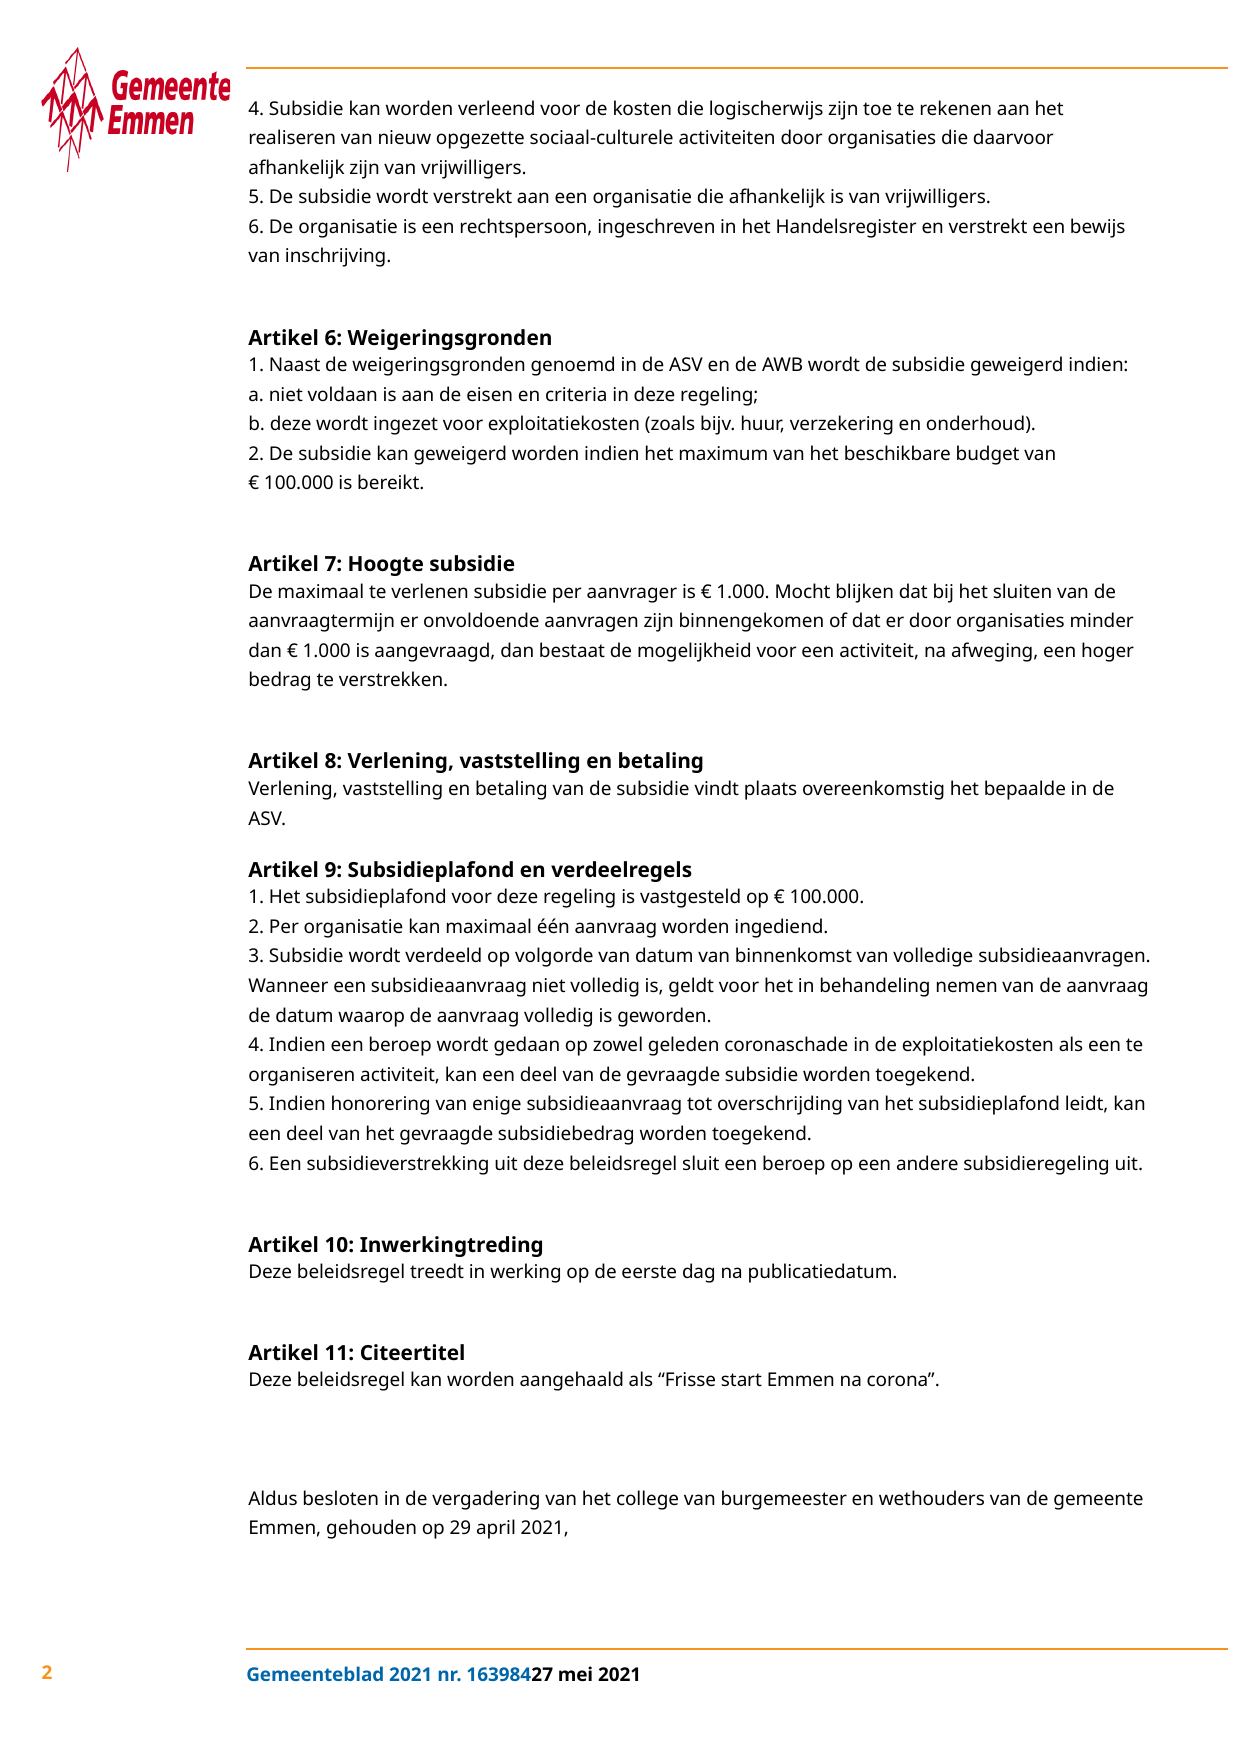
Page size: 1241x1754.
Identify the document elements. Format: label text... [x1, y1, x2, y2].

text 6. Een subsidieverstrekking uit deze beleidsregel sluit een beroep op een andere subsidieregeling uit. [248, 1150, 1152, 1176]
text 2. Per organisatie kan maximaal één aanvraag worden ingediend. [248, 913, 1152, 939]
picture [41, 47, 231, 172]
text 2. De subsidie kan geweigerd worden indien het maximum van het beschikbare budget van [248, 440, 1152, 466]
text Artikel 9: Subsidieplafond en verdeelregels [248, 855, 1152, 883]
text 4. Indien een beroep wordt gedaan op zowel geleden coronaschade in de exploitatiekosten als een te organiseren activiteit, kan een deel van de gevraagde subsidie worden toegekend. [248, 1031, 1152, 1087]
text 6. De organisatie is een rechtspersoon, ingeschreven in het Handelsregister en verstrekt een bewijs van inschrijving. [248, 213, 1152, 268]
text 4. Subsidie kan worden verleend voor de kosten die logischerwijs zijn toe te rekenen aan het realiseren van nieuw opgezette sociaal-culturele activiteiten door organisaties die daarvoor afhankelijk zijn van vrijwilligers. [248, 95, 1152, 180]
text Deze beleidsregel treedt in werking op de eerste dag na publicatiedatum. [248, 1258, 1152, 1284]
text Artikel 8: Verlening, vaststelling en betaling [248, 747, 1152, 775]
text a. niet voldaan is aan de eisen en criteria in deze regeling; [248, 381, 1152, 406]
text € 100.000 is bereikt. [248, 469, 1152, 495]
text 5. Indien honorering van enige subsidieaanvraag tot overschrijding van het subsidieplafond leidt, kan een deel van het gevraagde subsidiebedrag worden toegekend. [248, 1091, 1152, 1146]
text 3. Subsidie wordt verdeeld op volgorde van datum van binnenkomst van volledige subsidieaanvragen. Wanneer een subsidieaanvraag niet volledig is, geldt voor het in behandeling nemen van de aanvraag de datum waarop de aanvraag volledig is geworden. [248, 943, 1152, 1028]
text Artikel 6: Weigeringsgronden [248, 323, 1152, 351]
text 5. De subsidie wordt verstrekt aan een organisatie die afhankelijk is van vrijwilligers. [248, 183, 1152, 209]
text Verlening, vaststelling en betaling van de subsidie vindt plaats overeenkomstig het bepaalde in de [248, 775, 1152, 801]
text Aldus besloten in de vergadering van het college van burgemeester en wethouders van de gemeente Emmen, gehouden op 29 april 2021, [248, 1485, 1152, 1540]
text 1. Het subsidieplafond voor deze regeling is vastgesteld op € 100.000. [248, 883, 1152, 909]
text Artikel 7: Hoogte subsidie [248, 549, 1152, 578]
text Artikel 10: Inwerkingtreding [248, 1230, 1152, 1258]
text Deze beleidsregel kan worden aangehaald als “Frisse start Emmen na corona”. [248, 1367, 1152, 1392]
text 1. Naast de weigeringsgronden genoemd in de ASV en de AWB wordt de subsidie geweigerd indien: [248, 351, 1152, 377]
text De maximaal te verlenen subsidie per aanvrager is € 1.000. Mocht blijken dat bij het sluiten van de aanvraagtermijn er onvoldoende aanvragen zijn binnengekomen of dat er door organisaties minder dan € 1.000 is aangevraagd, dan bestaat de mogelijkheid voor een activiteit, na afweging, een hoger bedrag te verstrekken. [248, 578, 1152, 692]
text ASV. [248, 805, 1152, 830]
text b. deze wordt ingezet voor exploitatiekosten (zoals bijv. huur, verzekering en onderhoud). [248, 410, 1152, 436]
text Artikel 11: Citeertitel [248, 1338, 1152, 1367]
